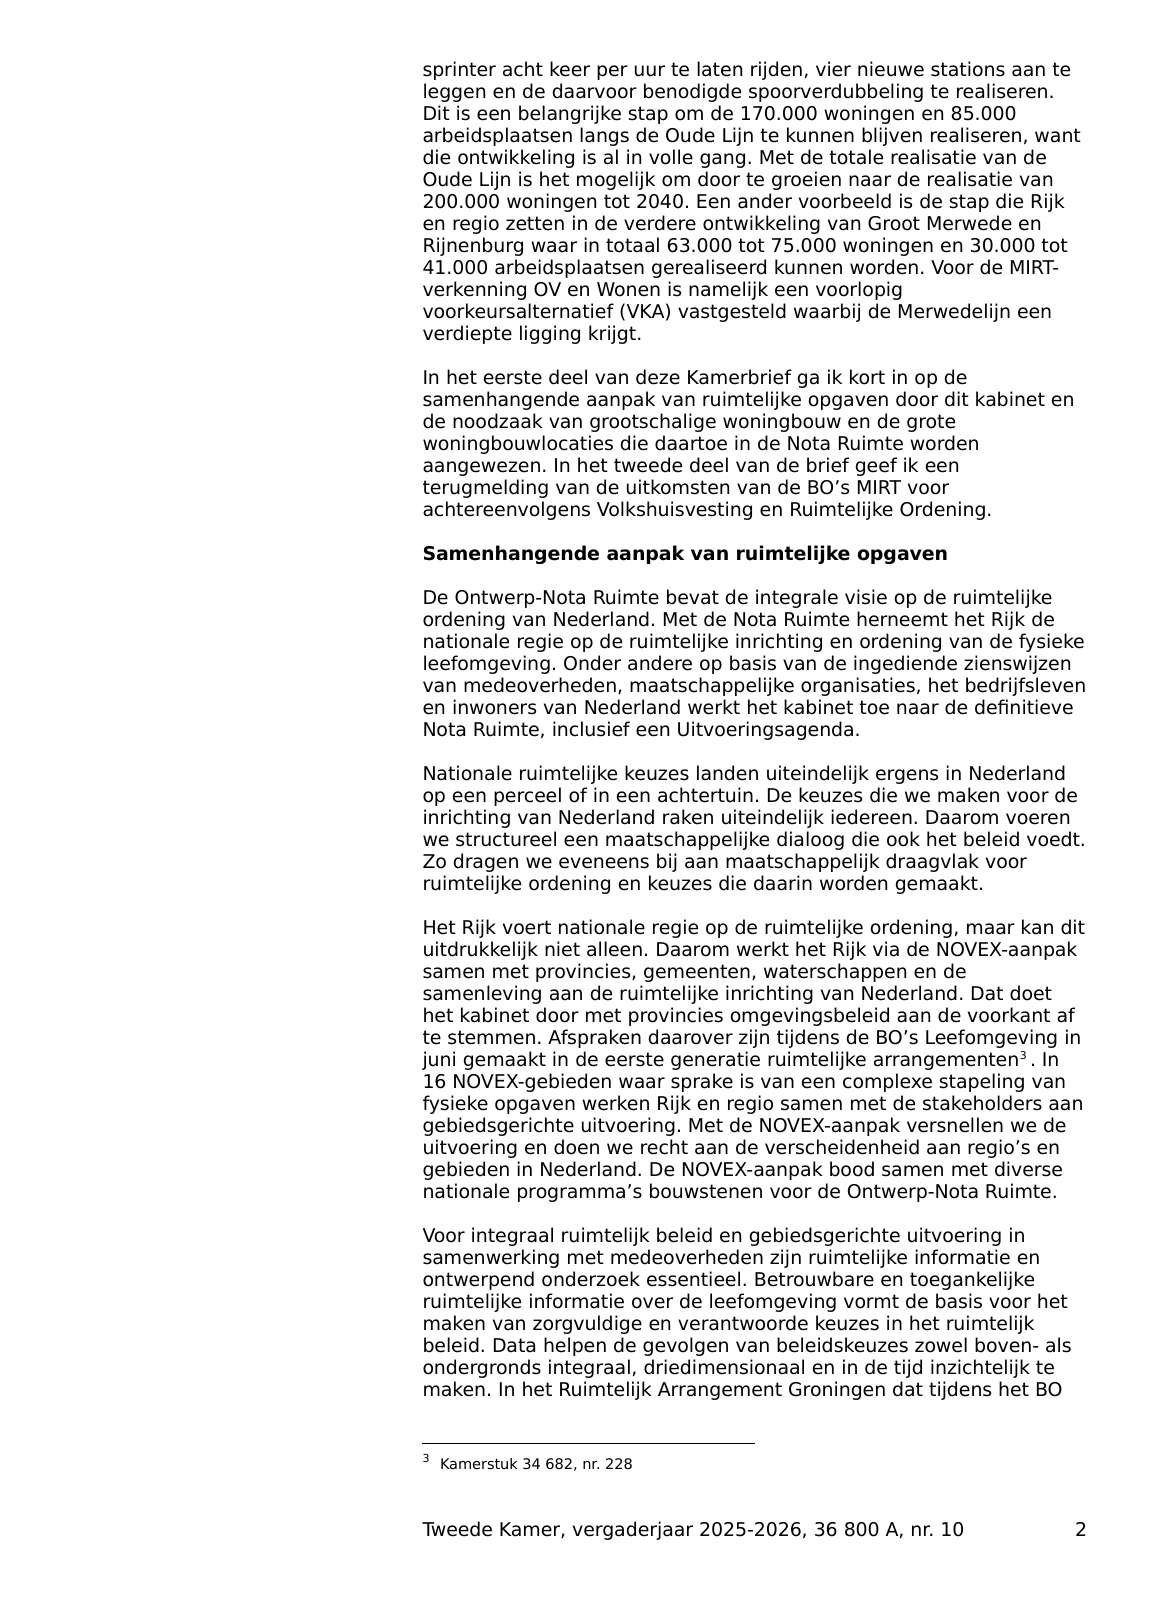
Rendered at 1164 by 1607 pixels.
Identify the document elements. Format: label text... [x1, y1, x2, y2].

text De Ontwerp-Nota Ruimte bevat de integrale visie op de ruimtelijke ordening van Nederland. Met de Nota Ruimte herneemt het Rijk de nationale regie op de ruimtelijke inrichting en ordening van de fysieke leefomgeving. Onder andere op basis van de ingediende zienswijzen van medeoverheden, maatschappelijke organisaties, het bedrijfsleven en inwoners van Nederland werkt het kabinet toe naar de definitieve Nota Ruimte, inclusief een Uitvoeringsagenda. [422, 587, 1087, 741]
text sprinter acht keer per uur te laten rijden, vier nieuwe stations aan te leggen en de daarvoor benodigde spoorverdubbeling te realiseren. Dit is een belangrijke stap om de 170.000 woningen en 85.000 arbeidsplaatsen langs de Oude Lijn te kunnen blijven realiseren, want die ontwikkeling is al in volle gang. Met de totale realisatie van de Oude Lijn is het mogelijk om door te groeien naar de realisatie van 200.000 woningen tot 2040. Een ander voorbeeld is de stap die Rijk en regio zetten in de verdere ontwikkeling van Groot Merwede en Rijnenburg waar in totaal 63.000 tot 75.000 woningen en 30.000 tot 41.000 arbeidsplaatsen gerealiseerd kunnen worden. Voor de MIRT-verkenning OV en Wonen is namelijk een voorlopig voorkeursalternatief (VKA) vastgesteld waarbij de Merwedelijn een verdiepte ligging krijgt. [422, 59, 1087, 345]
text Het Rijk voert nationale regie op de ruimtelijke ordening, maar kan dit uitdrukkelijk niet alleen. Daarom werkt het Rijk via de NOVEX-aanpak samen met provincies, gemeenten, waterschappen en de samenleving aan de ruimtelijke inrichting van Nederland. Dat doet het kabinet door met provincies omgevingsbeleid aan de voorkant af te stemmen. Afspraken daarover zijn tijdens de BO’s Leefomgeving in juni gemaakt in de eerste generatie ruimtelijke arrangementen. In 16 NOVEX-gebieden waar sprake is van een complexe stapeling van fysieke opgaven werken Rijk en regio samen met de stakeholders aan gebiedsgerichte uitvoering. Met de NOVEX-aanpak versnellen we de uitvoering en doen we recht aan de verscheidenheid aan regio’s en gebieden in Nederland. De NOVEX-aanpak bood samen met diverse nationale programma’s bouwstenen voor de Ontwerp-Nota Ruimte. [422, 917, 1087, 1203]
text Kamerstuk 34 682, nr. 228 [422, 1452, 1087, 1474]
subtitle Samenhangende aanpak van ruimtelijke opgaven [422, 543, 1087, 565]
text In het eerste deel van deze Kamerbrief ga ik kort in op de samenhangende aanpak van ruimtelijke opgaven door dit kabinet en de noodzaak van grootschalige woningbouw en de grote woningbouwlocaties die daartoe in de Nota Ruimte worden aangewezen. In het tweede deel van de brief geef ik een terugmelding van de uitkomsten van de BO’s MIRT voor achtereenvolgens Volkshuisvesting en Ruimtelijke Ordening. [422, 367, 1087, 521]
text Voor integraal ruimtelijk beleid en gebiedsgerichte uitvoering in samenwerking met medeoverheden zijn ruimtelijke informatie en ontwerpend onderzoek essentieel. Betrouwbare en toegankelijke ruimtelijke informatie over de leefomgeving vormt de basis voor het maken van zorgvuldige en verantwoorde keuzes in het ruimtelijk beleid. Data helpen de gevolgen van beleidskeuzes zowel boven- als ondergronds integraal, driedimensionaal en in de tijd inzichtelijk te maken. In het Ruimtelijk Arrangement Groningen dat tijdens het BO [422, 1225, 1087, 1401]
text Nationale ruimtelijke keuzes landen uiteindelijk ergens in Nederland op een perceel of in een achtertuin. De keuzes die we maken voor de inrichting van Nederland raken uiteindelijk iedereen. Daarom voeren we structureel een maatschappelijke dialoog die ook het beleid voedt. Zo dragen we eveneens bij aan maatschappelijk draagvlak voor ruimtelijke ordening en keuzes die daarin worden gemaakt. [422, 763, 1087, 895]
